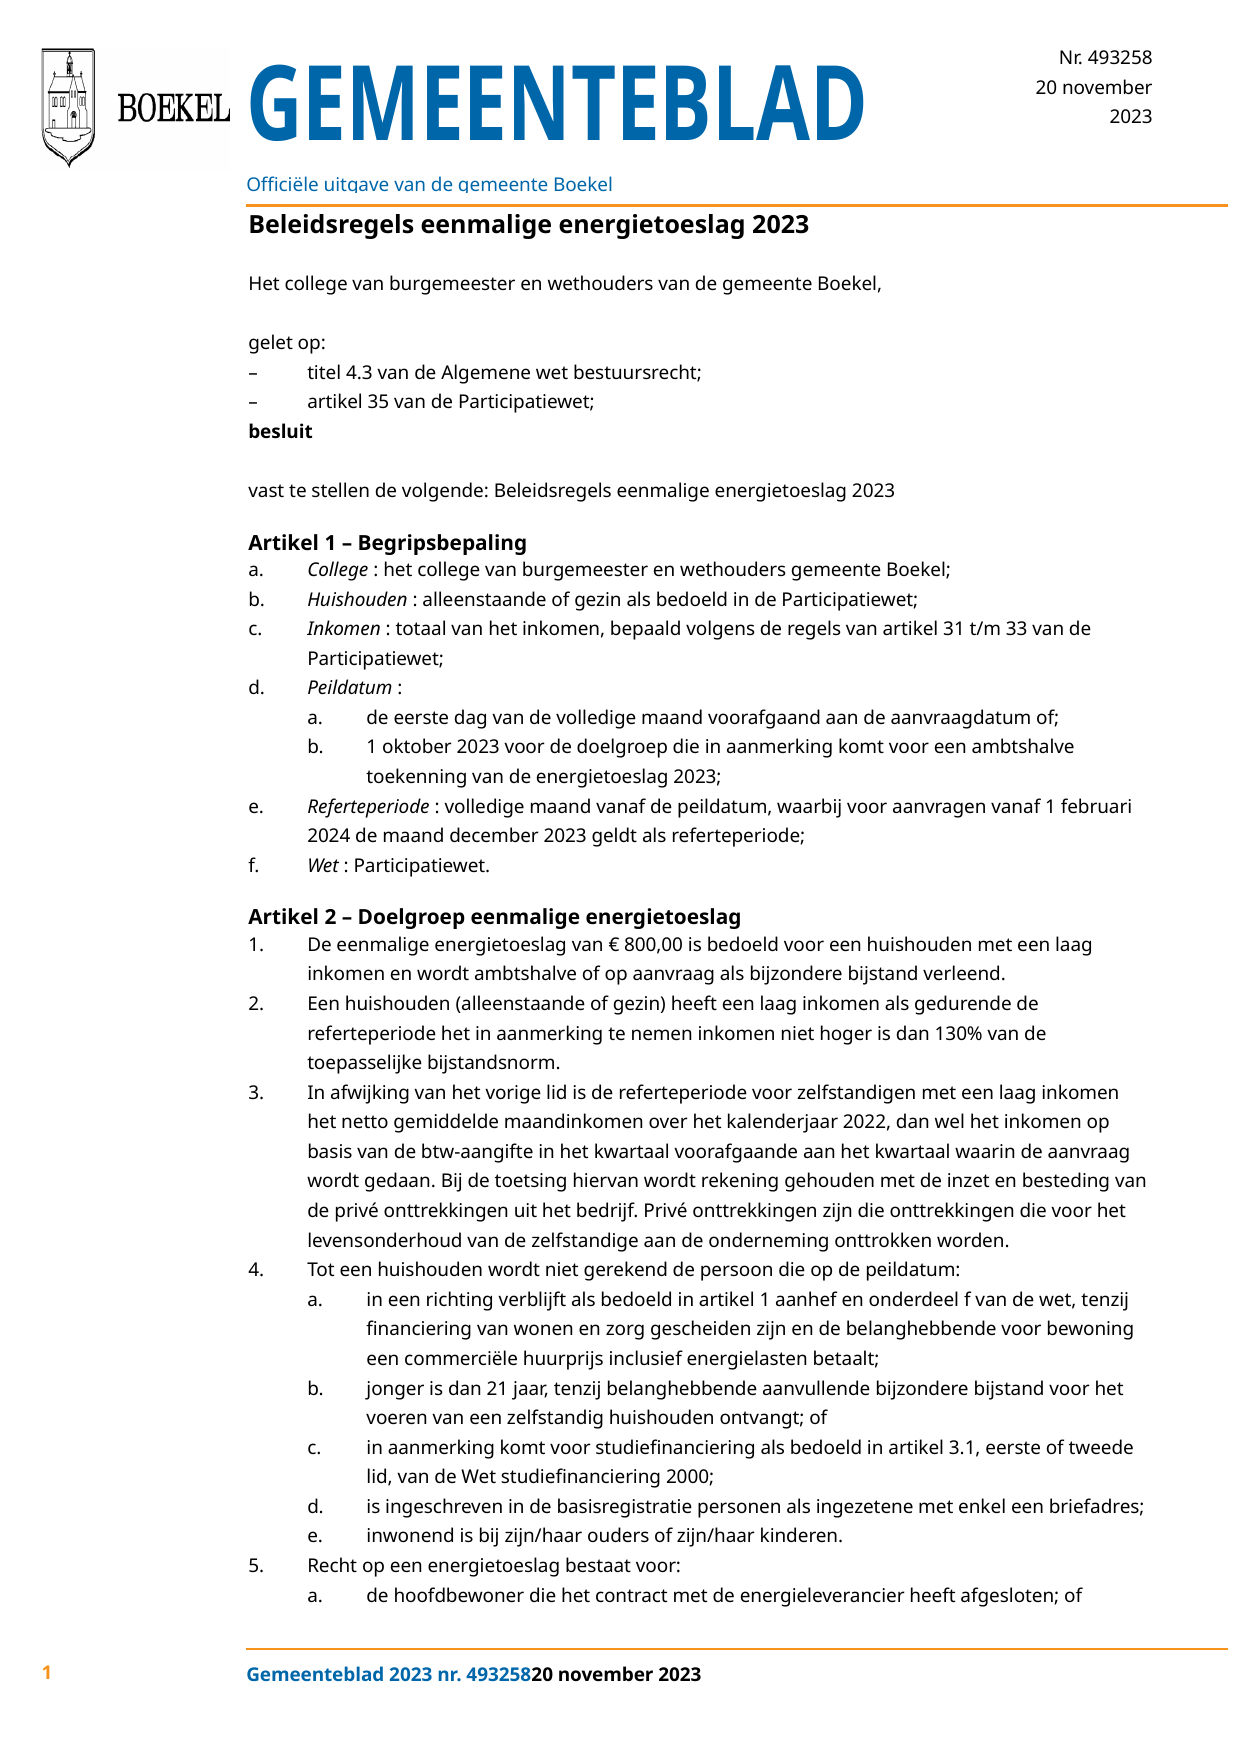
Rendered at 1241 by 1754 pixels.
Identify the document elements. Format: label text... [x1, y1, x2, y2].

list inwonend is bij zijn/haar ouders of zijn/haar kinderen. [307, 1523, 1152, 1548]
text Het college van burgemeester en wethouders van de gemeente Boekel, [248, 270, 1152, 296]
list 1 oktober 2023 voor de doelgroep die in aanmerking komt voor een ambtshalve toekenning van de energietoeslag 2023; [307, 734, 1152, 789]
list Inkomen : totaal van het inkomen, bepaald volgens de regels van artikel 31 t/m 33 van de Participatiewet; [248, 615, 1152, 671]
list Recht op een energietoeslag bestaat voor: [248, 1552, 1152, 1578]
list Peildatum : [248, 674, 1152, 700]
list Een huishouden (alleenstaande of gezin) heeft een laag inkomen als gedurende de referteperiode het in aanmerking te nemen inkomen niet hoger is dan 130% van de toepasselijke bijstandsnorm. [248, 990, 1152, 1075]
text Artikel 1 – Begripsbepaling [248, 528, 1152, 556]
list in aanmerking komt voor studiefinanciering als bedoeld in artikel 3.1, eerste of tweede lid, van de Wet studiefinanciering 2000; [307, 1434, 1152, 1489]
text Beleidsregels eenmalige energietoeslag 2023 [248, 207, 1152, 241]
list is ingeschreven in de basisregistratie personen als ingezetene met enkel een briefadres; [307, 1493, 1152, 1519]
list de eerste dag van de volledige maand voorafgaand aan de aanvraagdatum of; [307, 704, 1152, 730]
list in een richting verblijft als bedoeld in artikel 1 aanhef en onderdeel f van de wet, tenzij financiering van wonen en zorg gescheiden zijn en de belanghebbende voor bewoning een commerciële huurprijs inclusief energielasten betaalt; [307, 1286, 1152, 1371]
text besluit [248, 418, 1152, 444]
list titel 4.3 van de Algemene wet bestuursrecht; [248, 359, 1152, 385]
list de hoofdbewoner die het contract met de energieleverancier heeft afgesloten; of [307, 1582, 1152, 1607]
list De eenmalige energietoeslag van € 800,00 is bedoeld voor een huishouden met een laag inkomen en wordt ambtshalve of op aanvraag als bijzondere bijstand verleend. [248, 931, 1152, 986]
text vast te stellen de volgende: Beleidsregels eenmalige energietoeslag 2023 [248, 477, 1152, 503]
text Artikel 2 – Doelgroep eenmalige energietoeslag [248, 902, 1152, 931]
list Tot een huishouden wordt niet gerekend de persoon die op de peildatum: [248, 1256, 1152, 1282]
list artikel 35 van de Participatiewet; [248, 389, 1152, 414]
list College : het college van burgemeester en wethouders gemeente Boekel; [248, 556, 1152, 582]
list jonger is dan 21 jaar, tenzij belanghebbende aanvullende bijzondere bijstand voor het voeren van een zelfstandig huishouden ontvangt; of [307, 1375, 1152, 1430]
list Wet : Participatiewet. [248, 852, 1152, 878]
list Referteperiode : volledige maand vanaf de peildatum, waarbij voor aanvragen vanaf 1 februari 2024 de maand december 2023 geldt als referteperiode; [248, 793, 1152, 848]
picture [41, 47, 231, 172]
text gelet op: [248, 329, 1152, 355]
list Huishouden : alleenstaande of gezin als bedoeld in de Participatiewet; [248, 586, 1152, 612]
list In afwijking van het vorige lid is de referteperiode voor zelfstandigen met een laag inkomen het netto gemiddelde maandinkomen over het kalenderjaar 2022, dan wel het inkomen op basis van de btw-aangifte in het kwartaal voorafgaande aan het kwartaal waarin de aanvraag wordt gedaan. Bij de toetsing hiervan wordt rekening gehouden met de inzet en besteding van de privé onttrekkingen uit het bedrijf. Privé onttrekkingen zijn die onttrekkingen die voor het levensonderhoud van de zelfstandige aan de onderneming onttrokken worden. [248, 1079, 1152, 1252]
